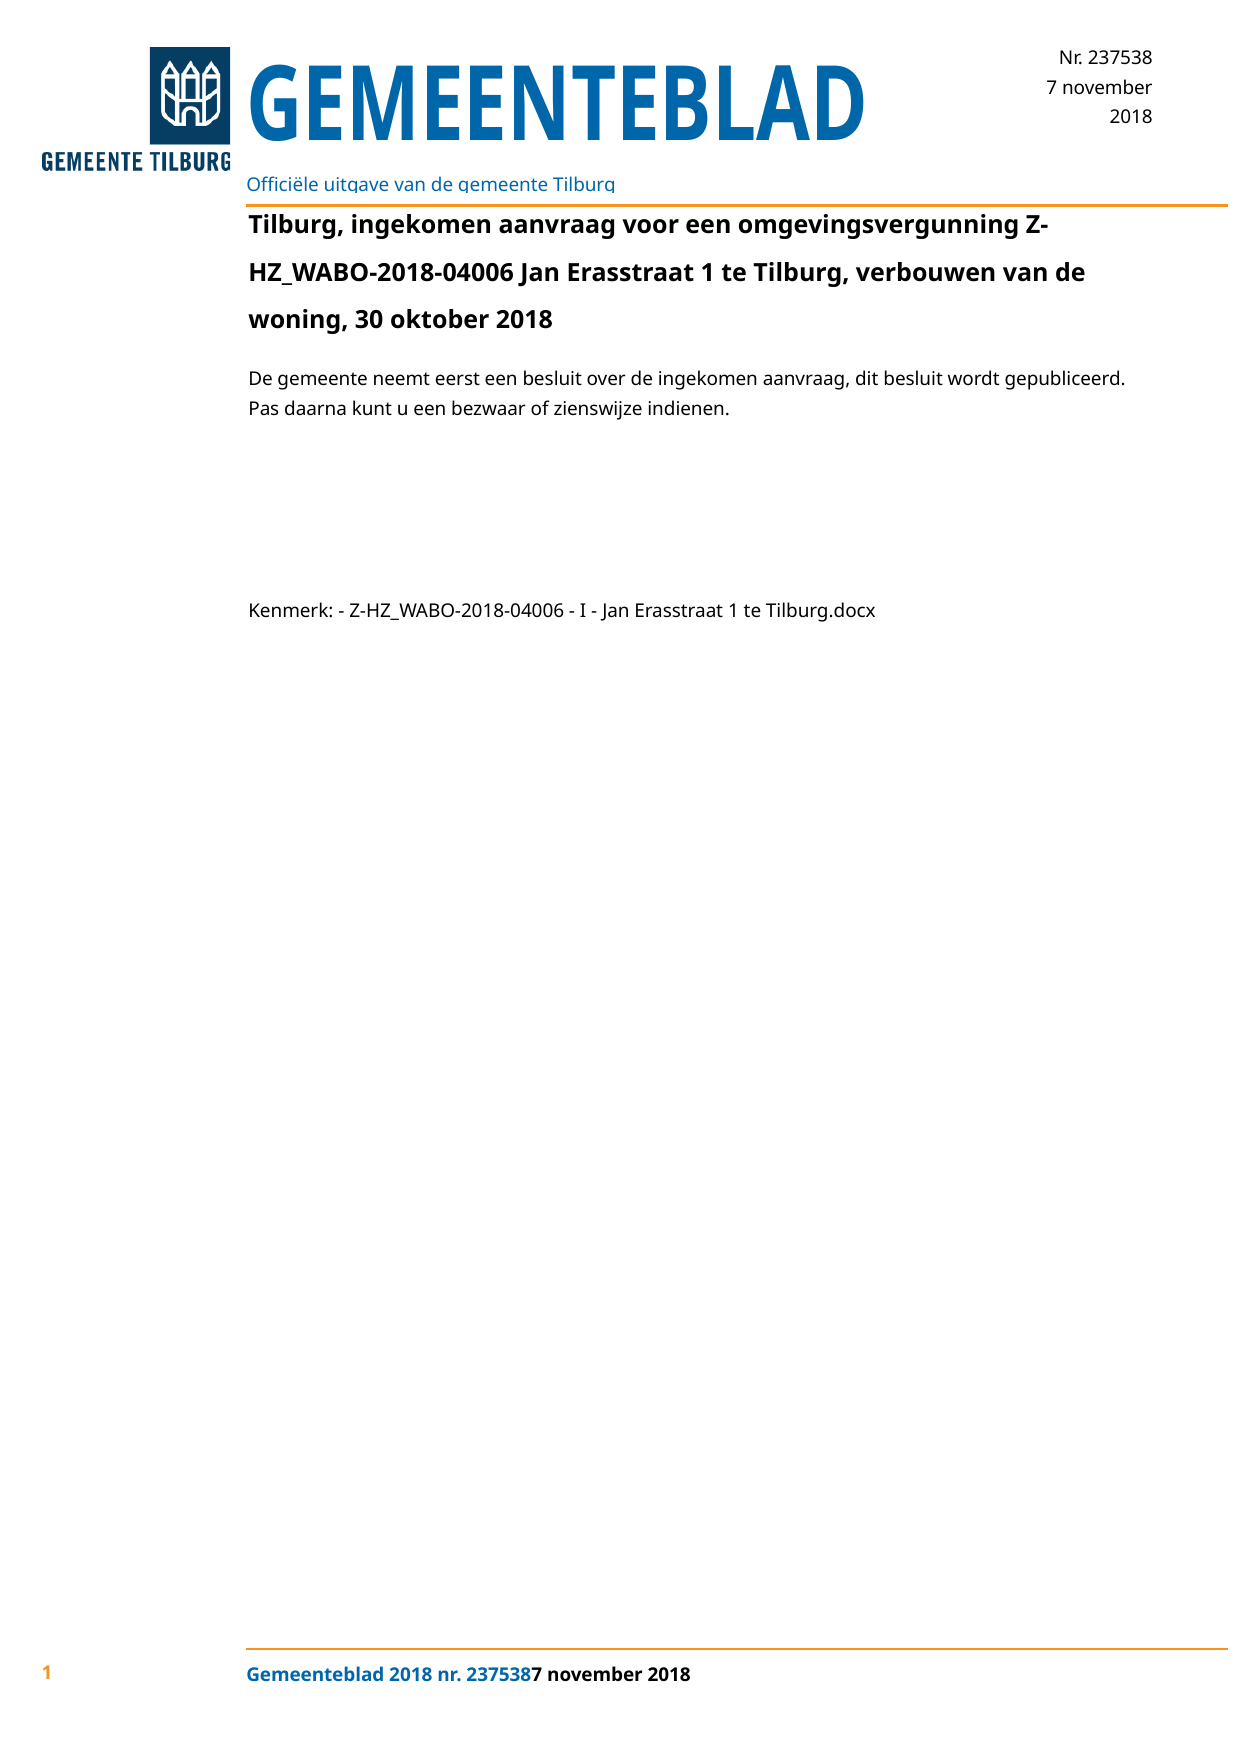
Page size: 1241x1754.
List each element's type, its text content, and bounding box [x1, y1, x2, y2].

picture [41, 47, 231, 172]
text De gemeente neemt eerst een besluit over de ingekomen aanvraag, dit besluit wordt gepubliceerd. Pas daarna kunt u een bezwaar of zienswijze indienen. [248, 366, 1152, 421]
text Tilburg, ingekomen aanvraag voor een omgevingsvergunning Z-HZ_WABO-2018-04006 Jan Erasstraat 1 te Tilburg, verbouwen van de woning, 30 oktober 2018 [248, 207, 1152, 336]
text Kenmerk: - Z-HZ_WABO-2018-04006 - I - Jan Erasstraat 1 te Tilburg.docx [248, 597, 1152, 622]
